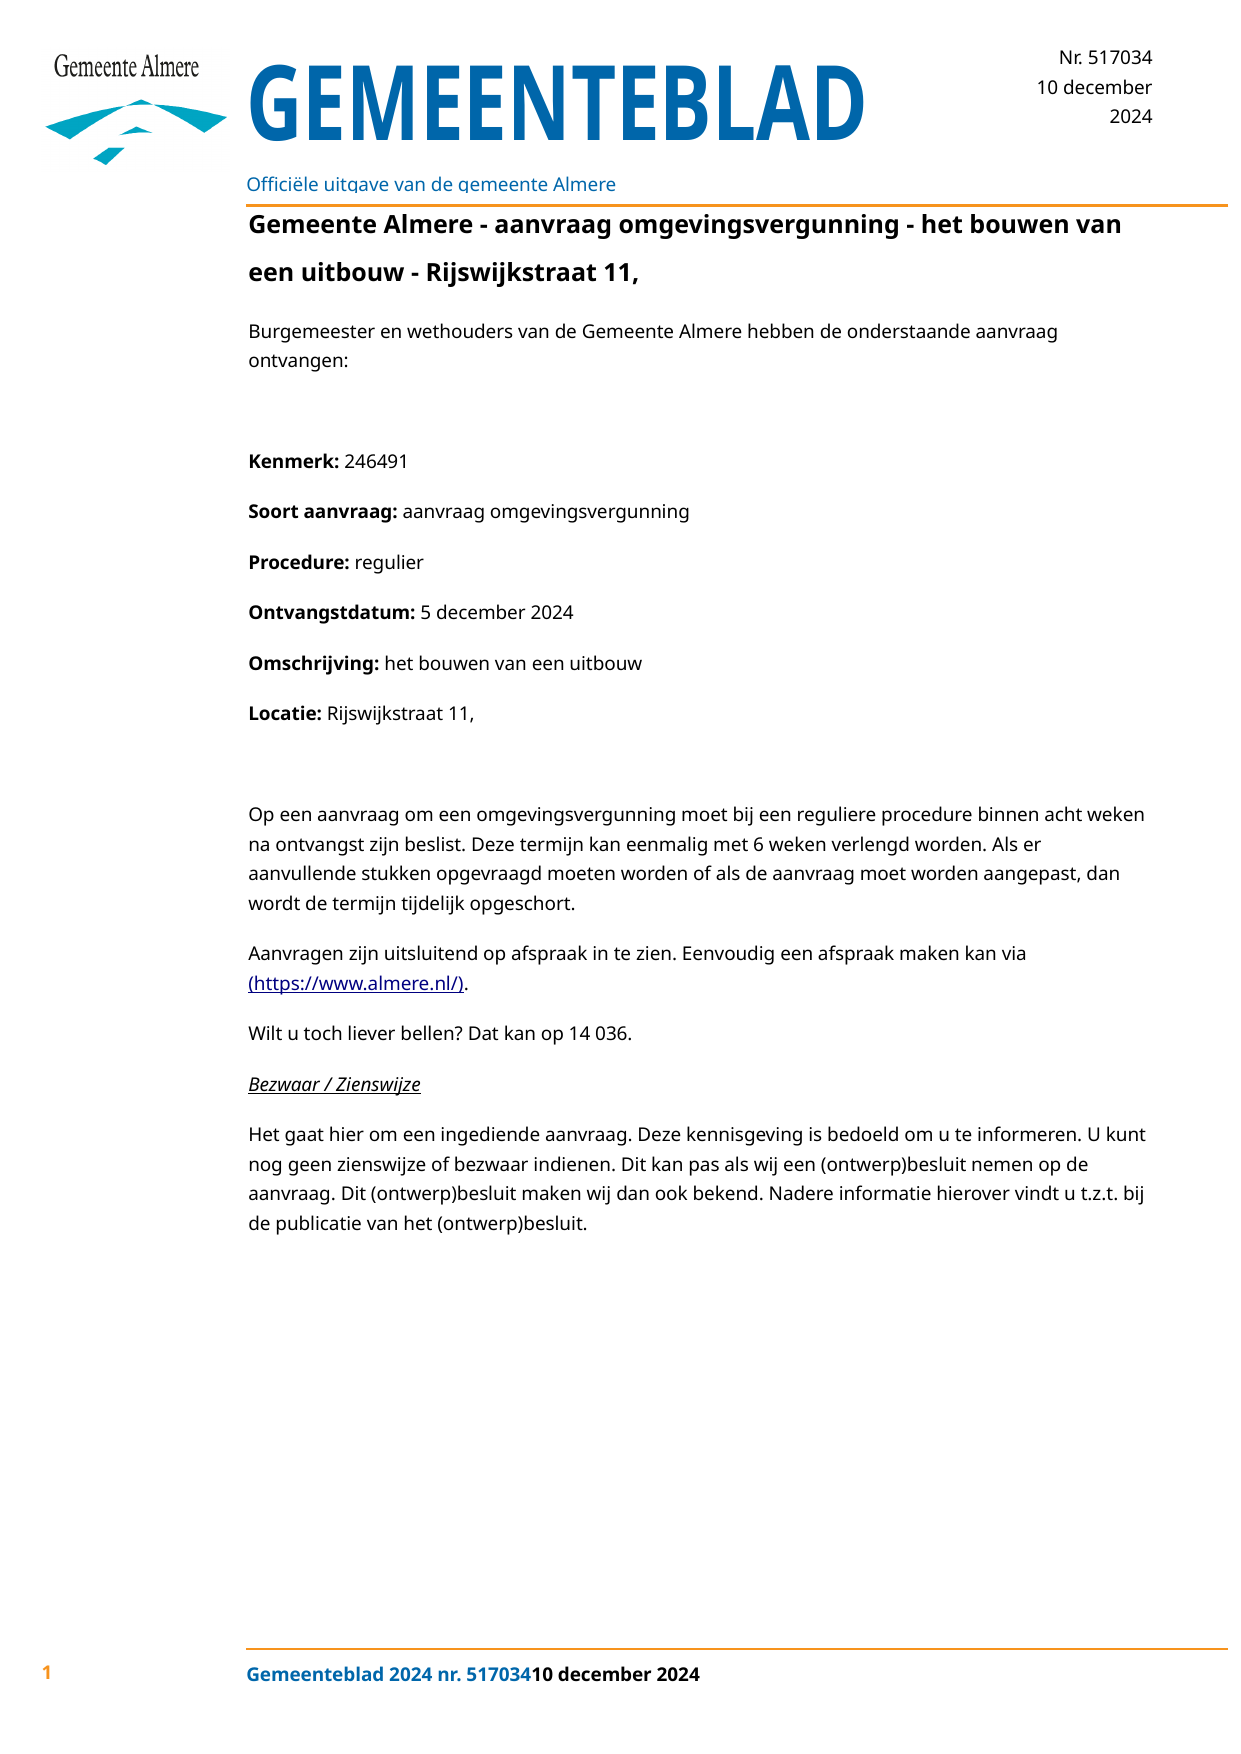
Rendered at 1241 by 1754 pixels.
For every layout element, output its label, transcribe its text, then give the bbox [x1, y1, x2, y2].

text Het gaat hier om een ingediende aanvraag. Deze kennisgeving is bedoeld om u te informeren. U kunt nog geen zienswijze of bezwaar indienen. Dit kan pas als wij een (ontwerp)besluit nemen op de aanvraag. Dit (ontwerp)besluit maken wij dan ook bekend. Nadere informatie hierover vindt u t.z.t. bij de publicatie van het (ontwerp)besluit. [248, 1121, 1152, 1236]
picture [41, 47, 231, 172]
text Kenmerk: 246491 [248, 448, 1152, 474]
text Ontvangstdatum: 5 december 2024 [248, 599, 1152, 625]
text Omschrijving: het bouwen van een uitbouw [248, 650, 1152, 676]
text Burgemeester en wethouders van de Gemeente Almere hebben de onderstaande aanvraag ontvangen: [248, 318, 1152, 373]
text Aanvragen zijn uitsluitend op afspraak in te zien. Eenvoudig een afspraak maken kan via (https://www.almere.nl/). [248, 940, 1152, 996]
text Op een aanvraag om een omgevingsvergunning moet bij een reguliere procedure binnen acht weken na ontvangst zijn beslist. Deze termijn kan eenmalig met 6 weken verlengd worden. Als er aanvullende stukken opgevraagd moeten worden of als de aanvraag moet worden aangepast, dan wordt de termijn tijdelijk opgeschort. [248, 801, 1152, 916]
text Locatie: Rijswijkstraat 11, [248, 700, 1152, 726]
text Bezwaar / Zienswijze [248, 1071, 1152, 1097]
text Procedure: regulier [248, 549, 1152, 575]
text Wilt u toch liever bellen? Dat kan op 14 036. [248, 1020, 1152, 1046]
text Gemeente Almere - aanvraag omgevingsvergunning - het bouwen van een uitbouw - Rijswijkstraat 11, [248, 207, 1152, 288]
text Soort aanvraag: aanvraag omgevingsvergunning [248, 499, 1152, 524]
